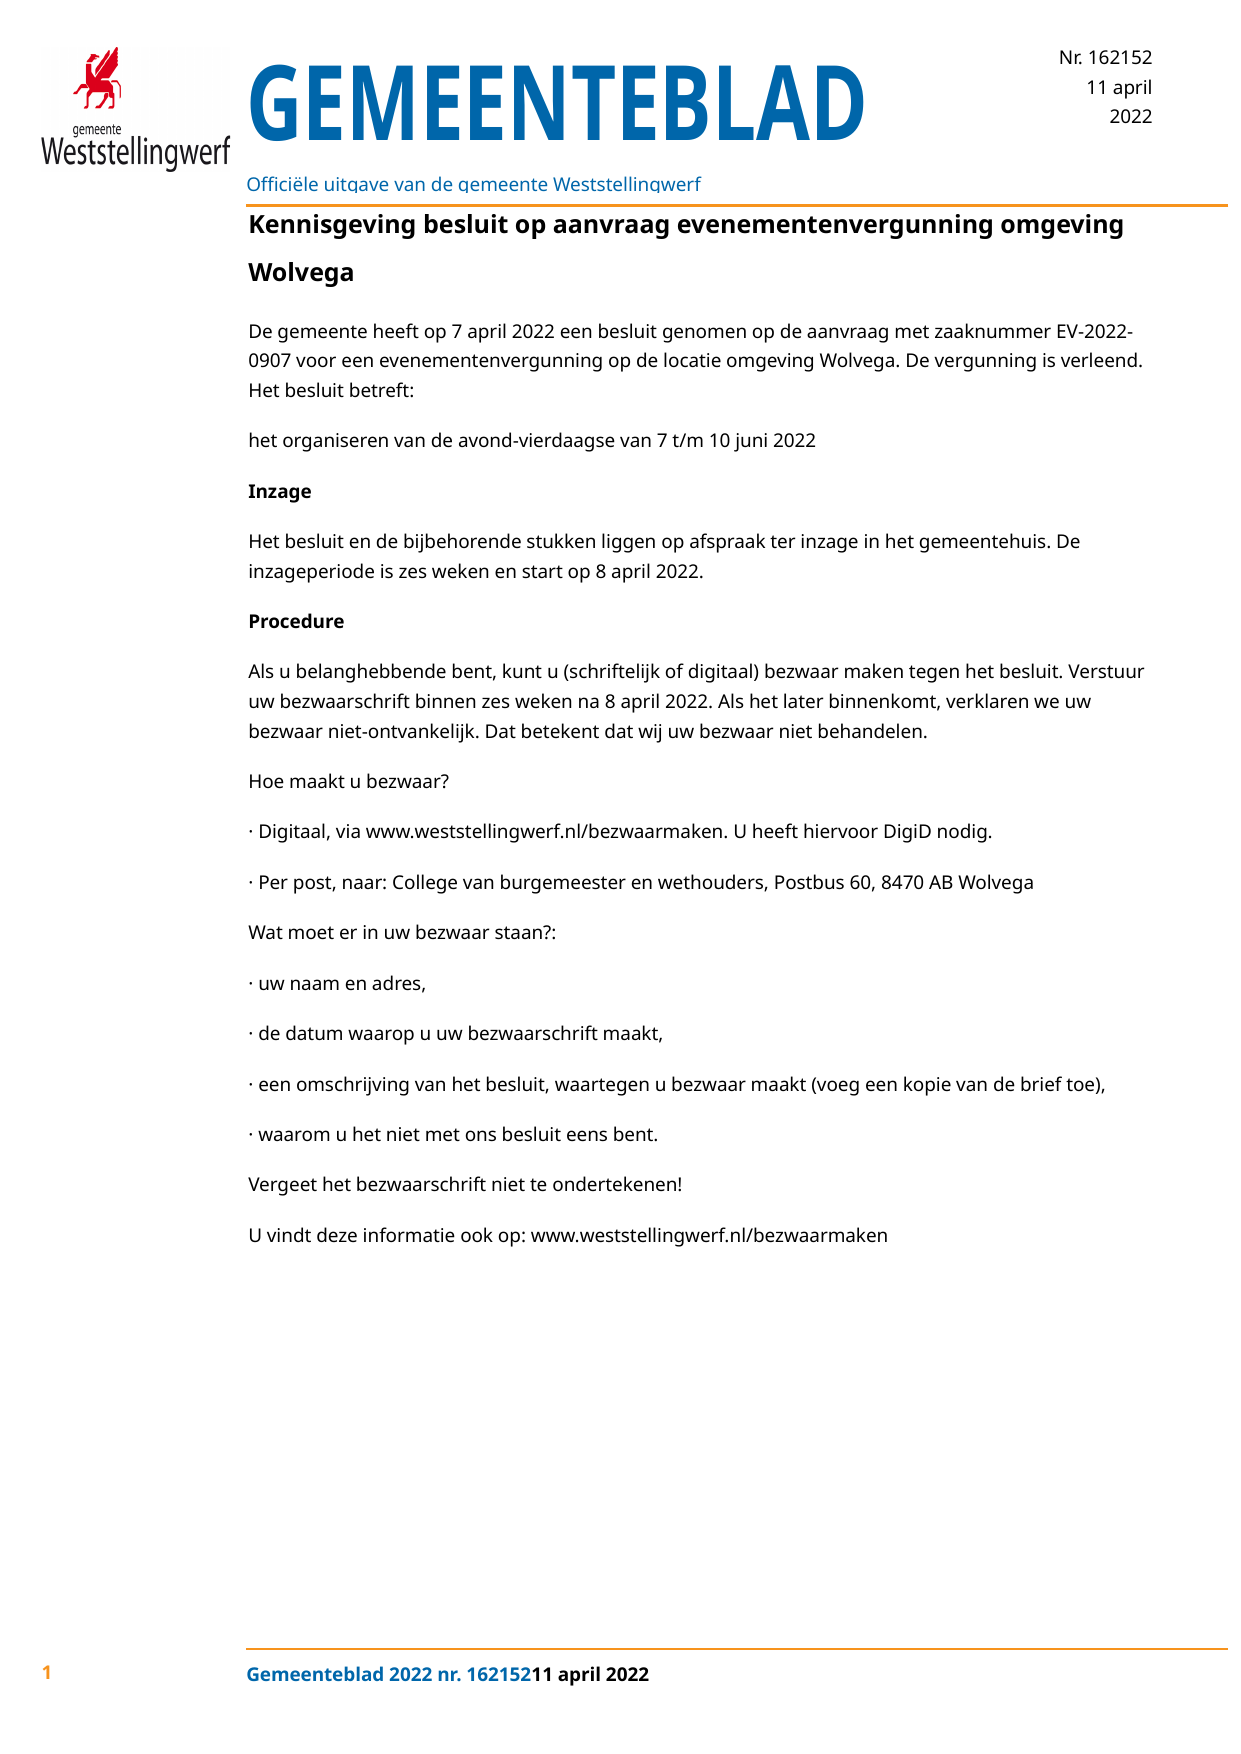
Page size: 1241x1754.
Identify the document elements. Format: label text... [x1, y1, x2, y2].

text · uw naam en adres, [248, 970, 1152, 996]
picture [41, 47, 231, 172]
text De gemeente heeft op 7 april 2022 een besluit genomen op de aanvraag met zaaknummer EV-2022-0907 voor een evenementenvergunning op de locatie omgeving Wolvega. De vergunning is verleend. Het besluit betreft: [248, 318, 1152, 403]
text · Per post, naar: College van burgemeester en wethouders, Postbus 60, 8470 AB Wolvega [248, 869, 1152, 895]
text het organiseren van de avond-vierdaagse van 7 t/m 10 juni 2022 [248, 427, 1152, 453]
text U vindt deze informatie ook op: www.weststellingwerf.nl/bezwaarmaken [248, 1222, 1152, 1248]
text · de datum waarop u uw bezwaarschrift maakt, [248, 1020, 1152, 1046]
text Als u belanghebbende bent, kunt u (schriftelijk of digitaal) bezwaar maken tegen het besluit. Verstuur uw bezwaarschrift binnen zes weken na 8 april 2022. Als het later binnenkomt, verklaren we uw bezwaar niet-ontvankelijk. Dat betekent dat wij uw bezwaar niet behandelen. [248, 659, 1152, 744]
text · een omschrijving van het besluit, waartegen u bezwaar maakt (voeg een kopie van de brief toe), [248, 1071, 1152, 1097]
text Hoe maakt u bezwaar? [248, 768, 1152, 794]
text Inzage [248, 478, 1152, 504]
text Kennisgeving besluit op aanvraag evenementenvergunning omgeving Wolvega [248, 207, 1152, 288]
text Het besluit en de bijbehorende stukken liggen op afspraak ter inzage in het gemeentehuis. De inzageperiode is zes weken en start op 8 april 2022. [248, 528, 1152, 584]
text Procedure [248, 608, 1152, 634]
text · Digitaal, via www.weststellingwerf.nl/bezwaarmaken. U heeft hiervoor DigiD nodig. [248, 819, 1152, 844]
text Vergeet het bezwaarschrift niet te ondertekenen! [248, 1172, 1152, 1197]
text Wat moet er in uw bezwaar staan?: [248, 919, 1152, 945]
text · waarom u het niet met ons besluit eens bent. [248, 1121, 1152, 1147]
